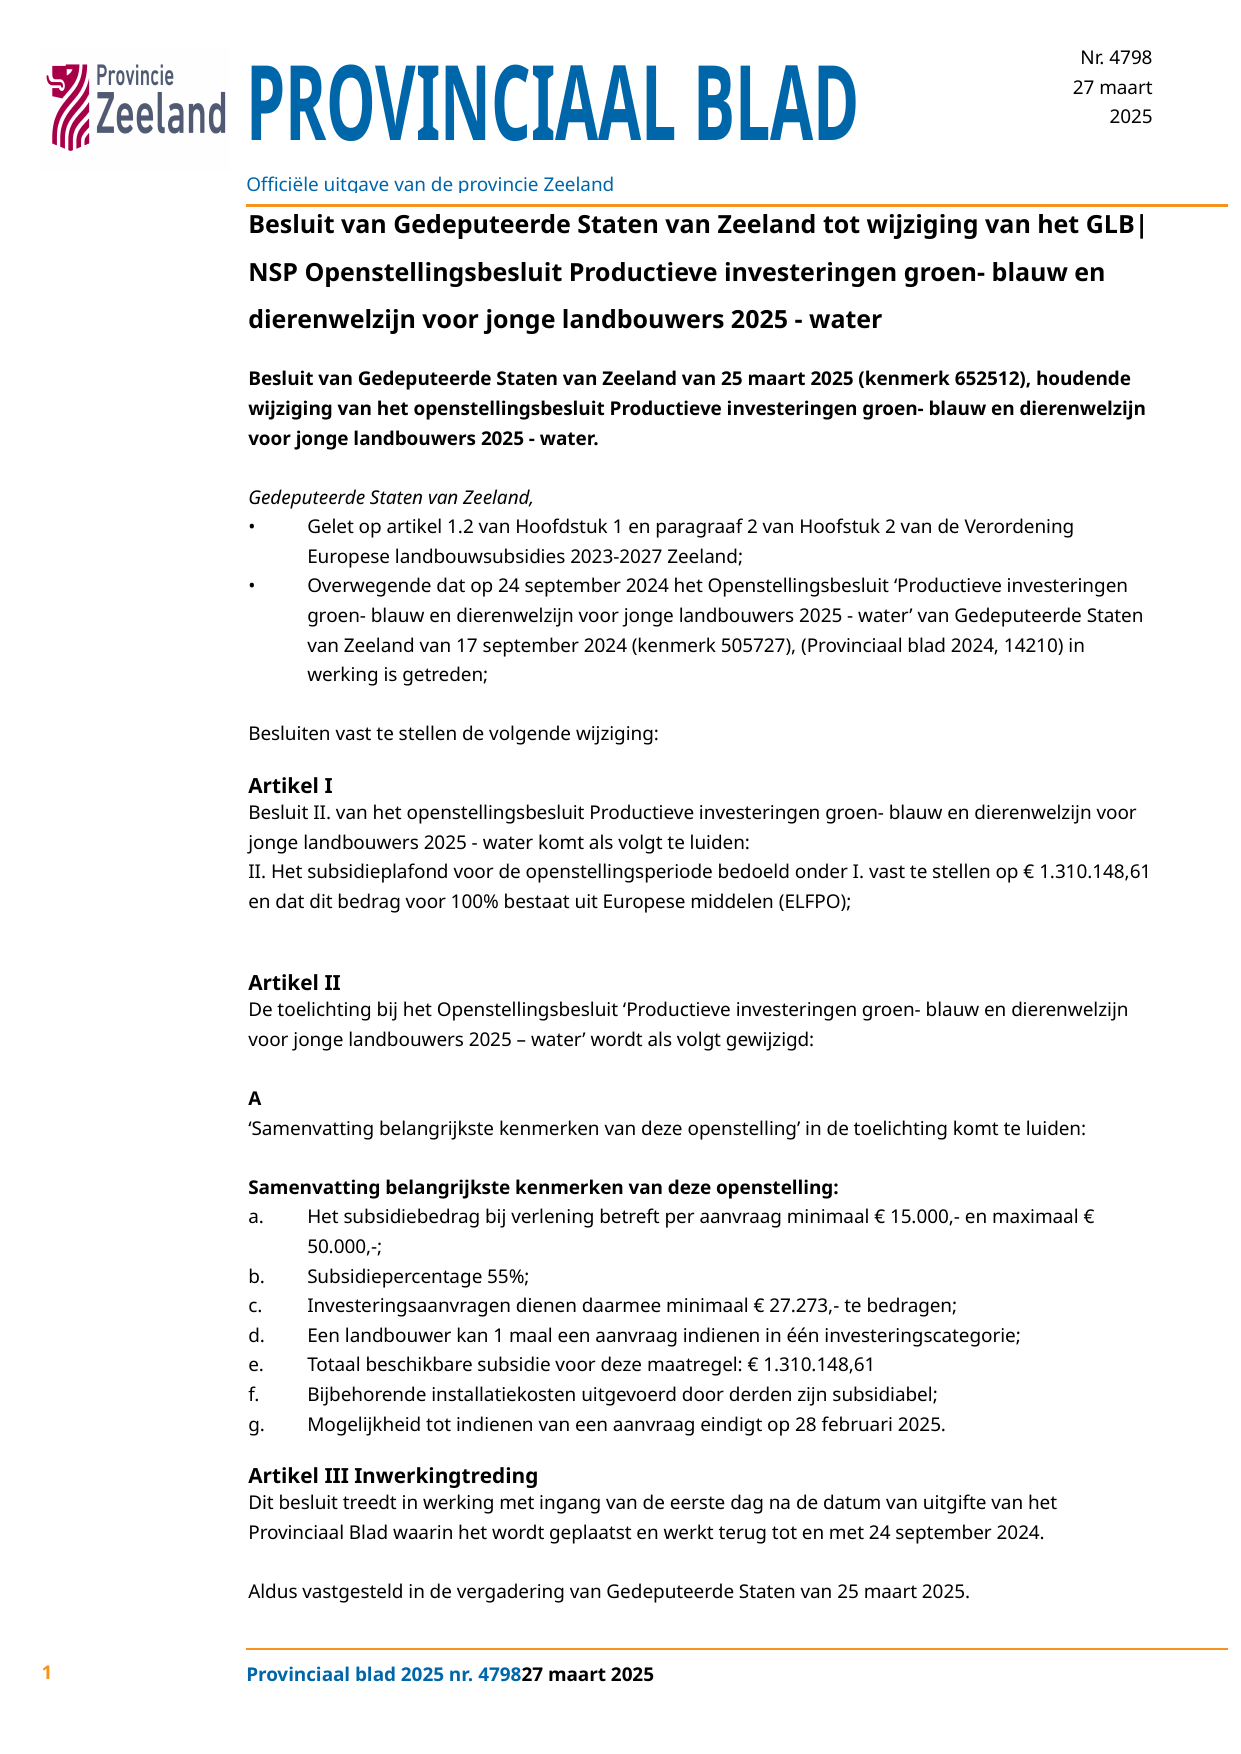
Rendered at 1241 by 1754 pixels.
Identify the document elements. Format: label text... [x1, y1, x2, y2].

text Besluit II. van het openstellingsbesluit Productieve investeringen groen- blauw en dierenwelzijn voor jonge landbouwers 2025 - water komt als volgt te luiden: [248, 799, 1152, 855]
list Een landbouwer kan 1 maal een aanvraag indienen in één investeringscategorie; [248, 1322, 1152, 1348]
text A [248, 1085, 1152, 1111]
list Het subsidiebedrag bij verlening betreft per aanvraag minimaal € 15.000,- en maximaal € 50.000,-; [248, 1204, 1152, 1259]
list Totaal beschikbare subsidie voor deze maatregel: € 1.310.148,61 [248, 1352, 1152, 1377]
text Aldus vastgesteld in de vergadering van Gedeputeerde Staten van 25 maart 2025. [248, 1578, 1152, 1604]
picture [41, 47, 231, 172]
list Subsidiepercentage 55%; [248, 1263, 1152, 1288]
list Gelet op artikel 1.2 van Hoofdstuk 1 en paragraaf 2 van Hoofstuk 2 van de Verordening Europese landbouwsubsidies 2023-2027 Zeeland; [248, 513, 1152, 569]
text De toelichting bij het Openstellingsbesluit ‘Productieve investeringen groen- blauw en dierenwelzijn voor jonge landbouwers 2025 – water’ wordt als volgt gewijzigd: [248, 997, 1152, 1052]
text Samenvatting belangrijkste kenmerken van deze openstelling: [248, 1174, 1152, 1200]
text Artikel II [248, 968, 1152, 997]
list Investeringsaanvragen dienen daarmee minimaal € 27.273,- te bedragen; [248, 1292, 1152, 1318]
text Dit besluit treedt in werking met ingang van de eerste dag na de datum van uitgifte van het Provinciaal Blad waarin het wordt geplaatst en werkt terug tot en met 24 september 2024. [248, 1489, 1152, 1545]
list Mogelijkheid tot indienen van een aanvraag eindigt op 28 februari 2025. [248, 1411, 1152, 1436]
text ‘Samenvatting belangrijkste kenmerken van deze openstelling’ in de toelichting komt te luiden: [248, 1115, 1152, 1141]
text Besluit van Gedeputeerde Staten van Zeeland van 25 maart 2025 (kenmerk 652512), houdende wijziging van het openstellingsbesluit Productieve investeringen groen- blauw en dierenwelzijn voor jonge landbouwers 2025 - water. [248, 366, 1152, 450]
text Artikel I [248, 771, 1152, 799]
text II. Het subsidieplafond voor de openstellingsperiode bedoeld onder I. vast te stellen op € 1.310.148,61 en dat dit bedrag voor 100% bestaat uit Europese middelen (ELFPO); [248, 858, 1152, 914]
text Gedeputeerde Staten van Zeeland, [248, 484, 1152, 509]
text Besluiten vast te stellen de volgende wijziging: [248, 721, 1152, 746]
text Artikel III Inwerkingtreding [248, 1461, 1152, 1489]
text Besluit van Gedeputeerde Staten van Zeeland tot wijziging van het GLB|NSP Openstellingsbesluit Productieve investeringen groen- blauw en dierenwelzijn voor jonge landbouwers 2025 - water [248, 207, 1152, 336]
list Overwegende dat op 24 september 2024 het Openstellingsbesluit ‘Productieve investeringen groen- blauw en dierenwelzijn voor jonge landbouwers 2025 - water’ van Gedeputeerde Staten van Zeeland van 17 september 2024 (kenmerk 505727), (Provinciaal blad 2024, 14210) in werking is getreden; [248, 573, 1152, 687]
list Bijbehorende installatiekosten uitgevoerd door derden zijn subsidiabel; [248, 1381, 1152, 1407]
